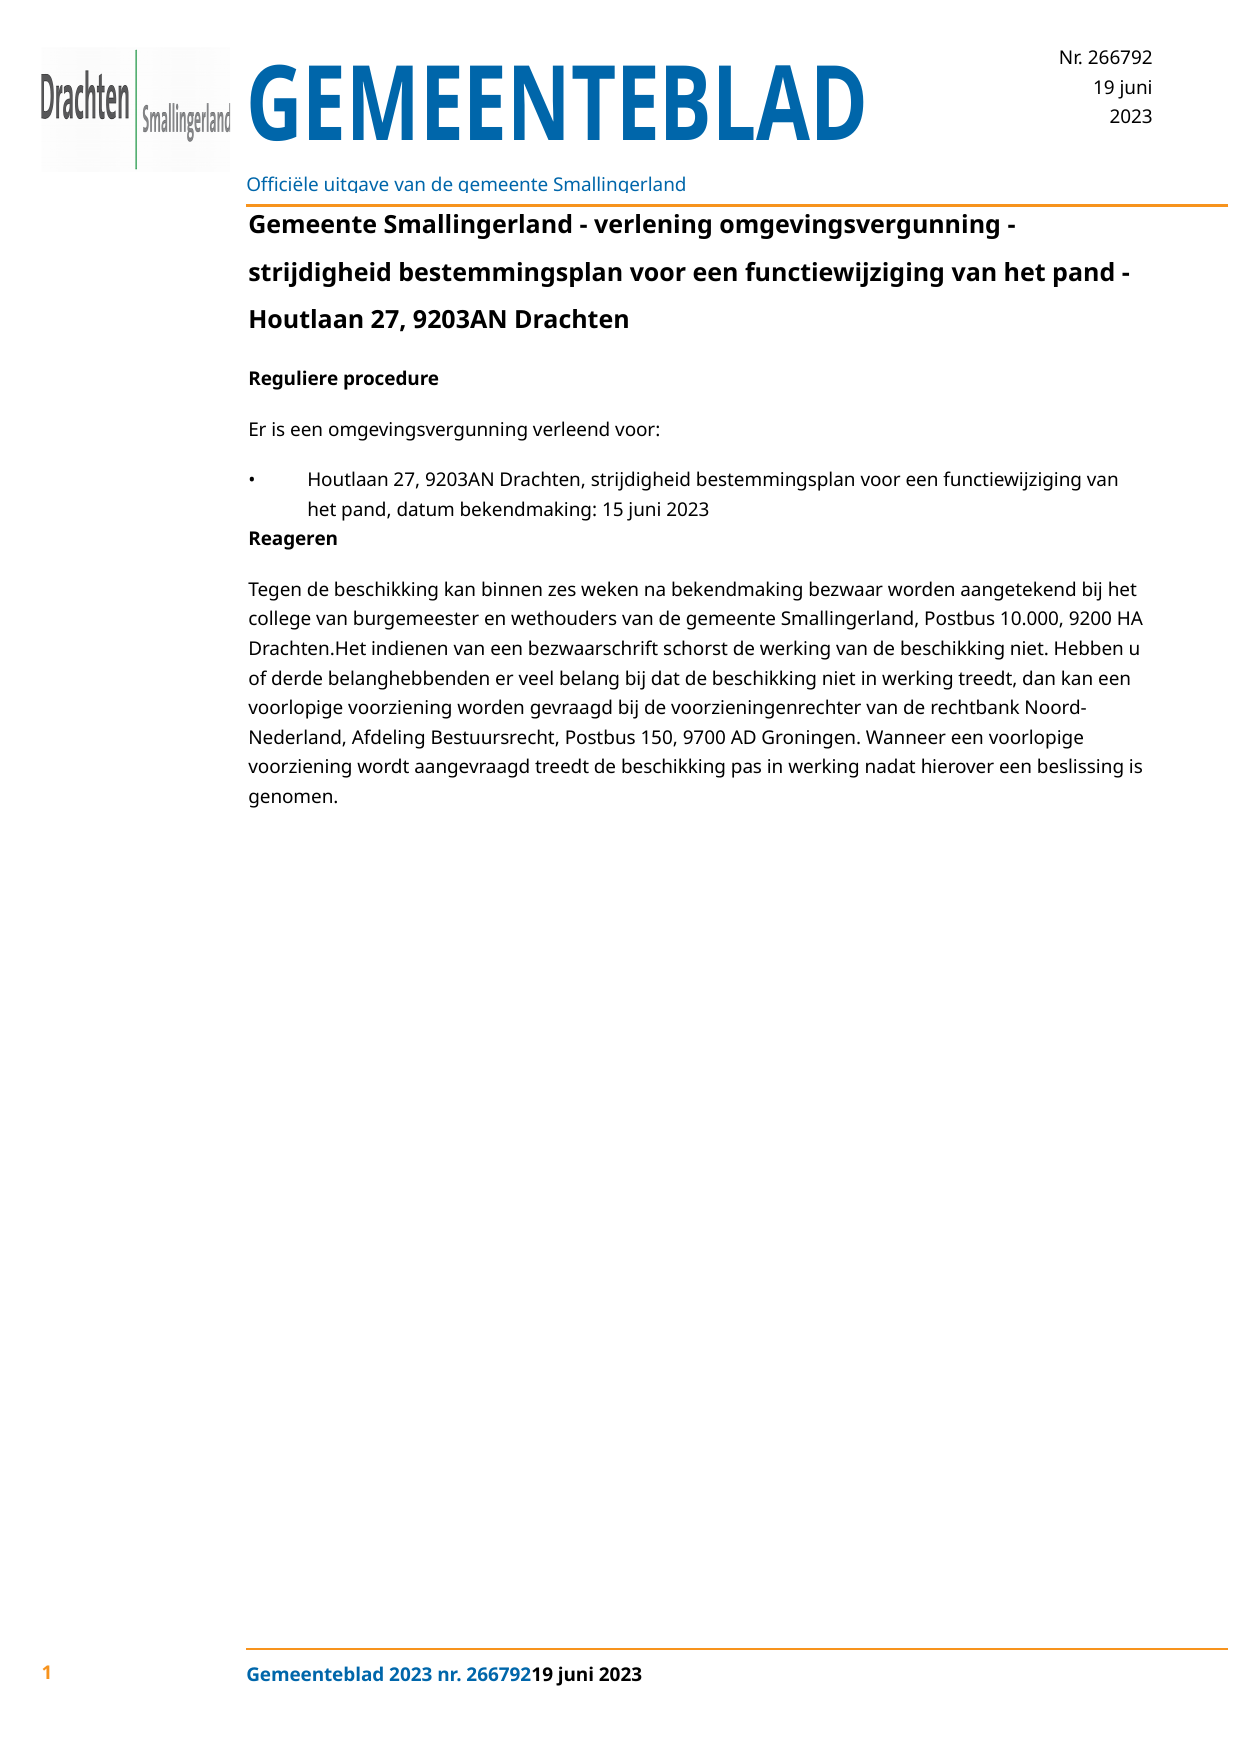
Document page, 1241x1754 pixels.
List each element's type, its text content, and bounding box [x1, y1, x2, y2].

text Reguliere procedure [248, 366, 1152, 391]
text Reageren [248, 526, 1152, 551]
text Gemeente Smallingerland - verlening omgevingsvergunning - strijdigheid bestemmingsplan voor een functiewijziging van het pand - Houtlaan 27, 9203AN Drachten [248, 207, 1152, 336]
text Tegen de beschikking kan binnen zes weken na bekendmaking bezwaar worden aangetekend bij het college van burgemeester en wethouders van de gemeente Smallingerland, Postbus 10.000, 9200 HA Drachten.Het indienen van een bezwaarschrift schorst de werking van de beschikking niet. Hebben u of derde belanghebbenden er veel belang bij dat de beschikking niet in werking treedt, dan kan een voorlopige voorziening worden gevraagd bij de voorzieningenrechter van de rechtbank Noord-Nederland, Afdeling Bestuursrecht, Postbus 150, 9700 AD Groningen. Wanneer een voorlopige voorziening wordt aangevraagd treedt de beschikking pas in werking nadat hierover een beslissing is genomen. [248, 576, 1152, 809]
list Houtlaan 27, 9203AN Drachten, strijdigheid bestemmingsplan voor een functiewijziging van het pand, datum bekendmaking: 15 juni 2023 [248, 466, 1152, 522]
text Er is een omgevingsvergunning verleend voor: [248, 416, 1152, 442]
picture [41, 47, 231, 172]
